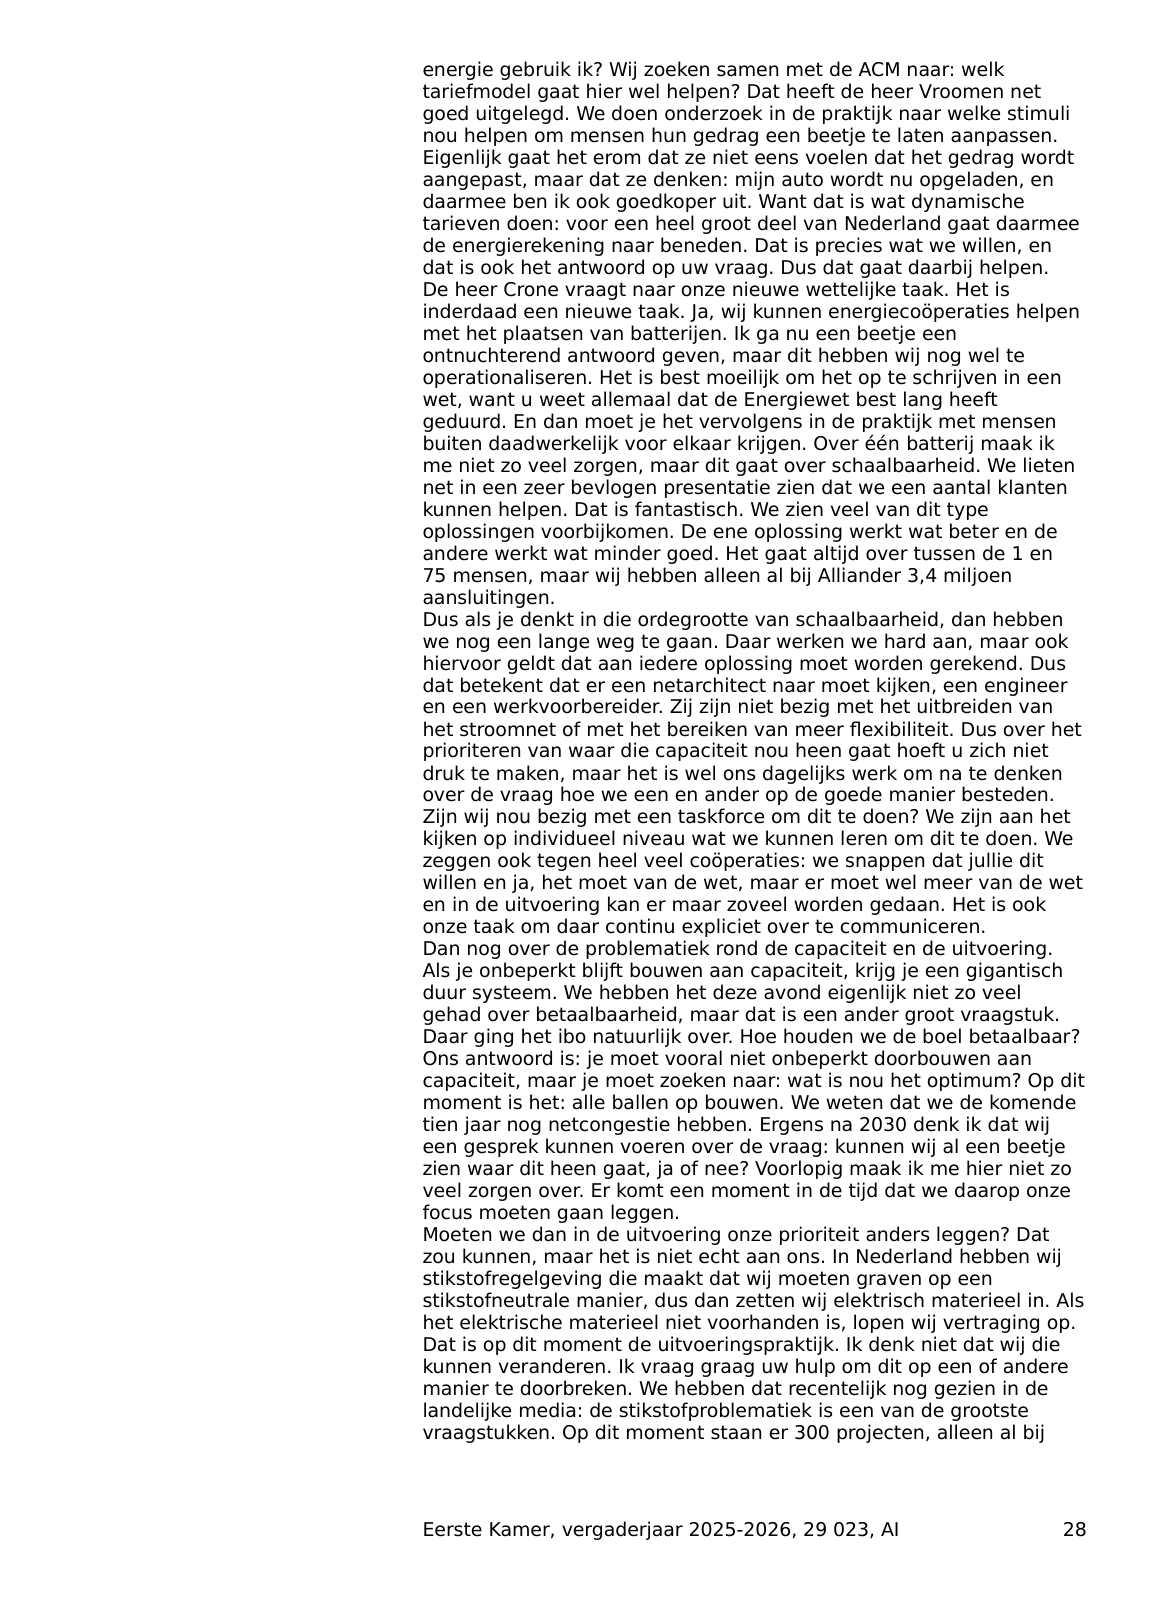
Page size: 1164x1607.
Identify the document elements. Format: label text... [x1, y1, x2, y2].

text Dus als je denkt in die ordegrootte van schaalbaarheid, dan hebben we nog een lange weg te gaan. Daar werken we hard aan, maar ook hiervoor geldt dat aan iedere oplossing moet worden gerekend. Dus dat betekent dat er een netarchitect naar moet kijken, een engineer en een werkvoorbereider. Zij zijn niet bezig met het uitbreiden van het stroomnet of met het bereiken van meer flexibiliteit. Dus over het prioriteren van waar die capaciteit nou heen gaat hoeft u zich niet druk te maken, maar het is wel ons dagelijks werk om na te denken over de vraag hoe we een en ander op de goede manier besteden. Zijn wij nou bezig met een taskforce om dit te doen? We zijn aan het kijken op individueel niveau wat we kunnen leren om dit te doen. We zeggen ook tegen heel veel coöperaties: we snappen dat jullie dit willen en ja, het moet van de wet, maar er moet wel meer van de wet en in de uitvoering kan er maar zoveel worden gedaan. Het is ook onze taak om daar continu expliciet over te communiceren. [422, 608, 1087, 938]
text De heer Crone vraagt naar onze nieuwe wettelijke taak. Het is inderdaad een nieuwe taak. Ja, wij kunnen energiecoöperaties helpen met het plaatsen van batterijen. Ik ga nu een beetje een ontnuchterend antwoord geven, maar dit hebben wij nog wel te operationaliseren. Het is best moeilijk om het op te schrijven in een wet, want u weet allemaal dat de Energiewet best lang heeft geduurd. En dan moet je het vervolgens in de praktijk met mensen buiten daadwerkelijk voor elkaar krijgen. Over één batterij maak ik me niet zo veel zorgen, maar dit gaat over schaalbaarheid. We lieten net in een zeer bevlogen presentatie zien dat we een aantal klanten kunnen helpen. Dat is fantastisch. We zien veel van dit type oplossingen voorbijkomen. De ene oplossing werkt wat beter en de andere werkt wat minder goed. Het gaat altijd over tussen de 1 en 75 mensen, maar wij hebben alleen al bij Alliander 3,4 miljoen aansluitingen. [422, 279, 1087, 608]
text Moeten we dan in de uitvoering onze prioriteit anders leggen? Dat zou kunnen, maar het is niet echt aan ons. In Nederland hebben wij stikstofregelgeving die maakt dat wij moeten graven op een stikstofneutrale manier, dus dan zetten wij elektrisch materieel in. Als het elektrische materieel niet voorhanden is, lopen wij vertraging op. Dat is op dit moment de uitvoeringspraktijk. Ik denk niet dat wij die kunnen veranderen. Ik vraag graag uw hulp om dit op een of andere manier te doorbreken. We hebben dat recentelijk nog gezien in de landelijke media: de stikstofproblematiek is een van de grootste vraagstukken. Op dit moment staan er 300 projecten, alleen al bij [422, 1224, 1087, 1444]
text Dan nog over de problematiek rond de capaciteit en de uitvoering. Als je onbeperkt blijft bouwen aan capaciteit, krijg je een gigantisch duur systeem. We hebben het deze avond eigenlijk niet zo veel gehad over betaalbaarheid, maar dat is een ander groot vraagstuk. Daar ging het ibo natuurlijk over. Hoe houden we de boel betaalbaar? Ons antwoord is: je moet vooral niet onbeperkt doorbouwen aan capaciteit, maar je moet zoeken naar: wat is nou het optimum? Op dit moment is het: alle ballen op bouwen. We weten dat we de komende tien jaar nog netcongestie hebben. Ergens na 2030 denk ik dat wij een gesprek kunnen voeren over de vraag: kunnen wij al een beetje zien waar dit heen gaat, ja of nee? Voorlopig maak ik me hier niet zo veel zorgen over. Er komt een moment in de tijd dat we daarop onze focus moeten gaan leggen. [422, 938, 1087, 1224]
text energie gebruik ik? Wij zoeken samen met de ACM naar: welk tariefmodel gaat hier wel helpen? Dat heeft de heer Vroomen net goed uitgelegd. We doen onderzoek in de praktijk naar welke stimuli nou helpen om mensen hun gedrag een beetje te laten aanpassen. Eigenlijk gaat het erom dat ze niet eens voelen dat het gedrag wordt aangepast, maar dat ze denken: mijn auto wordt nu opgeladen, en daarmee ben ik ook goedkoper uit. Want dat is wat dynamische tarieven doen: voor een heel groot deel van Nederland gaat daarmee de energierekening naar beneden. Dat is precies wat we willen, en dat is ook het antwoord op uw vraag. Dus dat gaat daarbij helpen. [422, 59, 1087, 279]
